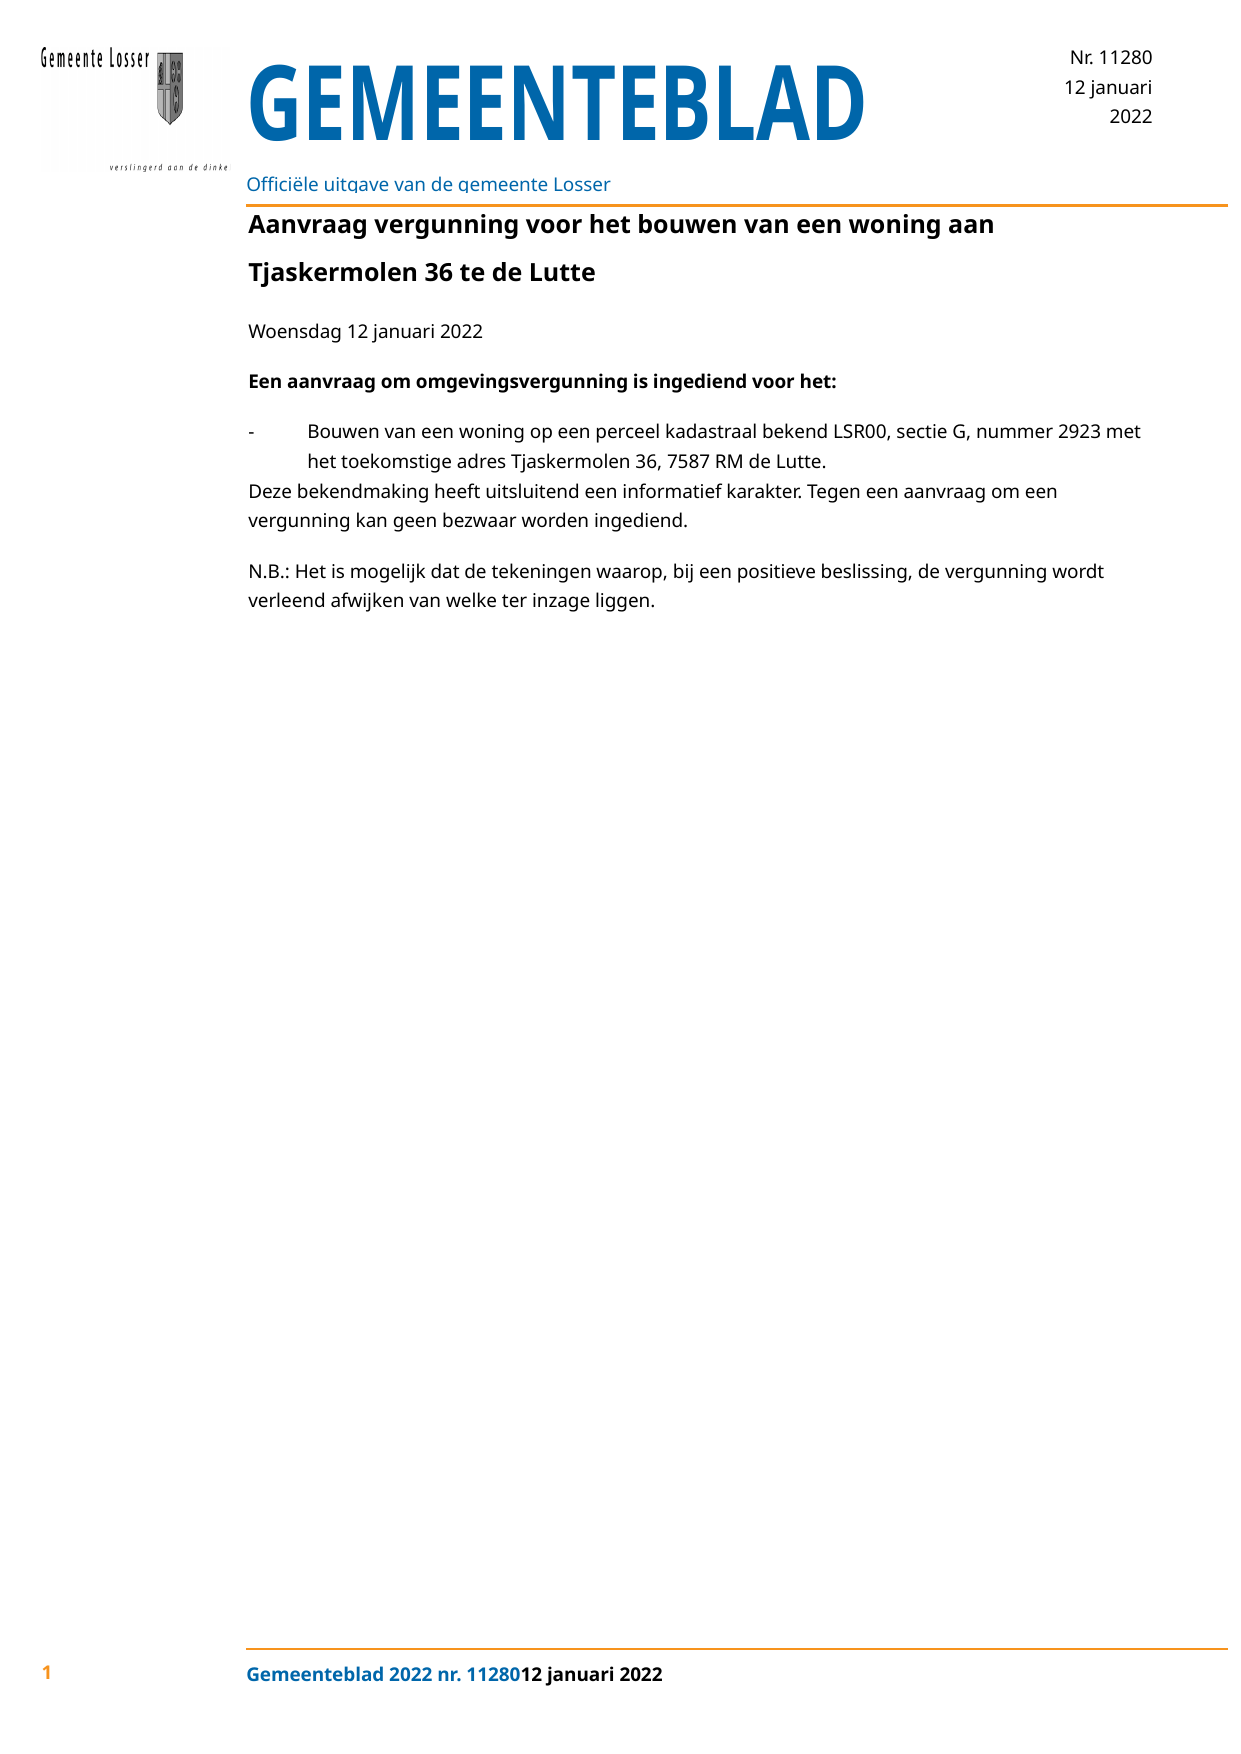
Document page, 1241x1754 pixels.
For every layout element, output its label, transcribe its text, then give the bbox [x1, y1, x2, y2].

text Woensdag 12 januari 2022 [248, 318, 1152, 344]
picture [41, 47, 231, 172]
text N.B.: Het is mogelijk dat de tekeningen waarop, bij een positieve beslissing, de vergunning wordt verleend afwijken van welke ter inzage liggen. [248, 558, 1152, 613]
text Een aanvraag om omgevingsvergunning is ingediend voor het: [248, 368, 1152, 394]
text Deze bekendmaking heeft uitsluitend een informatief karakter. Tegen een aanvraag om een vergunning kan geen bezwaar worden ingediend. [248, 478, 1152, 533]
list Bouwen van een woning op een perceel kadastraal bekend LSR00, sectie G, nummer 2923 met het toekomstige adres Tjaskermolen 36, 7587 RM de Lutte. [248, 419, 1152, 474]
text Aanvraag vergunning voor het bouwen van een woning aan Tjaskermolen 36 te de Lutte [248, 207, 1152, 288]
